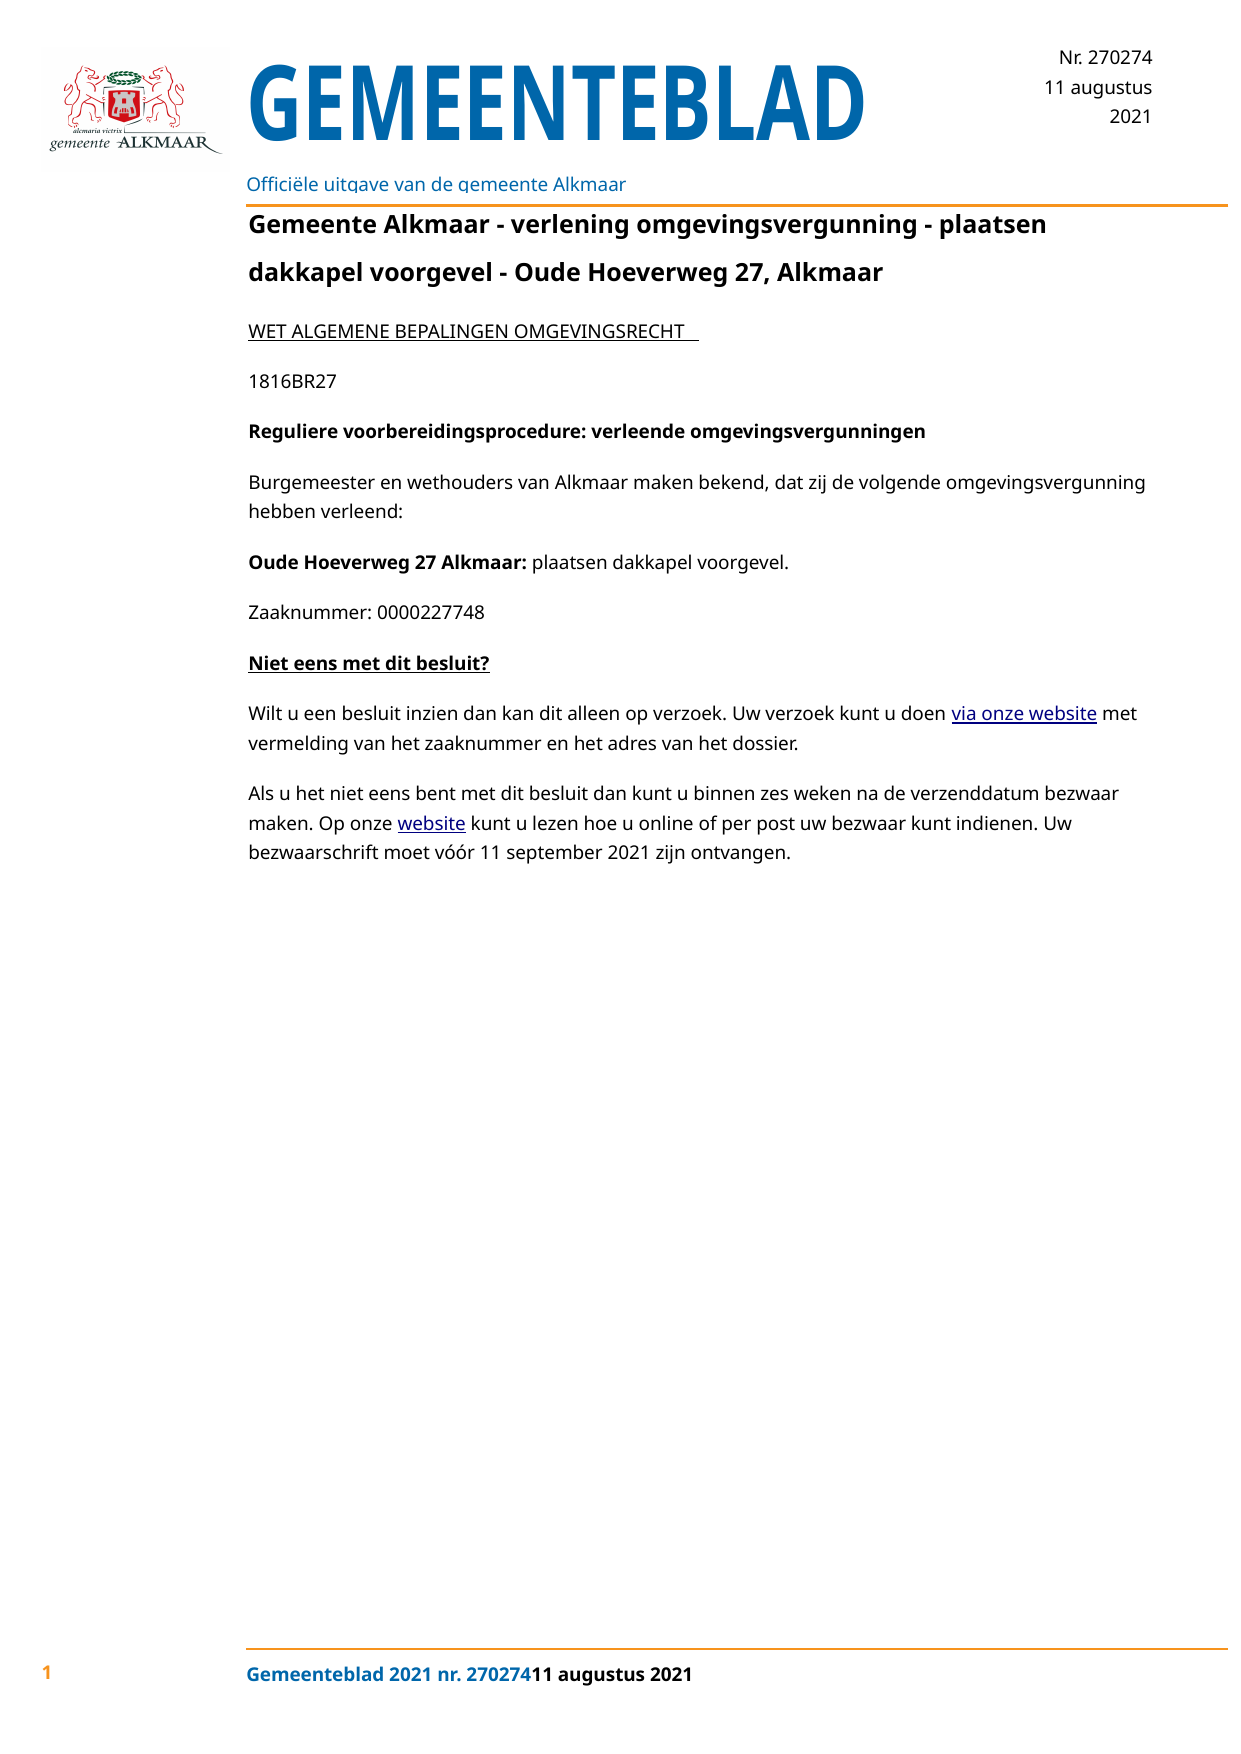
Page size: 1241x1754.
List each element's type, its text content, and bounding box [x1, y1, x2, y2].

text Zaaknummer: 0000227748 [248, 599, 1152, 625]
text WET ALGEMENE BEPALINGEN OMGEVINGSRECHT [248, 318, 1152, 344]
text Gemeente Alkmaar - verlening omgevingsvergunning - plaatsen dakkapel voorgevel - Oude Hoeverweg 27, Alkmaar [248, 207, 1152, 288]
text 1816BR27 [248, 368, 1152, 394]
text Reguliere voorbereidingsprocedure: verleende omgevingsvergunningen [248, 419, 1152, 444]
text Burgemeester en wethouders van Alkmaar maken bekend, dat zij de volgende omgevingsvergunning hebben verleend: [248, 469, 1152, 524]
text Als u het niet eens bent met dit besluit dan kunt u binnen zes weken na de verzenddatum bezwaar maken. Op onze website kunt u lezen hoe u online of per post uw bezwaar kunt indienen. Uw bezwaarschrift moet vóór 11 september 2021 zijn ontvangen. [248, 780, 1152, 865]
text Niet eens met dit besluit? [248, 650, 1152, 676]
text Wilt u een besluit inzien dan kan dit alleen op verzoek. Uw verzoek kunt u doen via onze website met vermelding van het zaaknummer en het adres van het dossier. [248, 700, 1152, 756]
picture [41, 47, 231, 172]
text Oude Hoeverweg 27 Alkmaar: plaatsen dakkapel voorgevel. [248, 549, 1152, 575]
